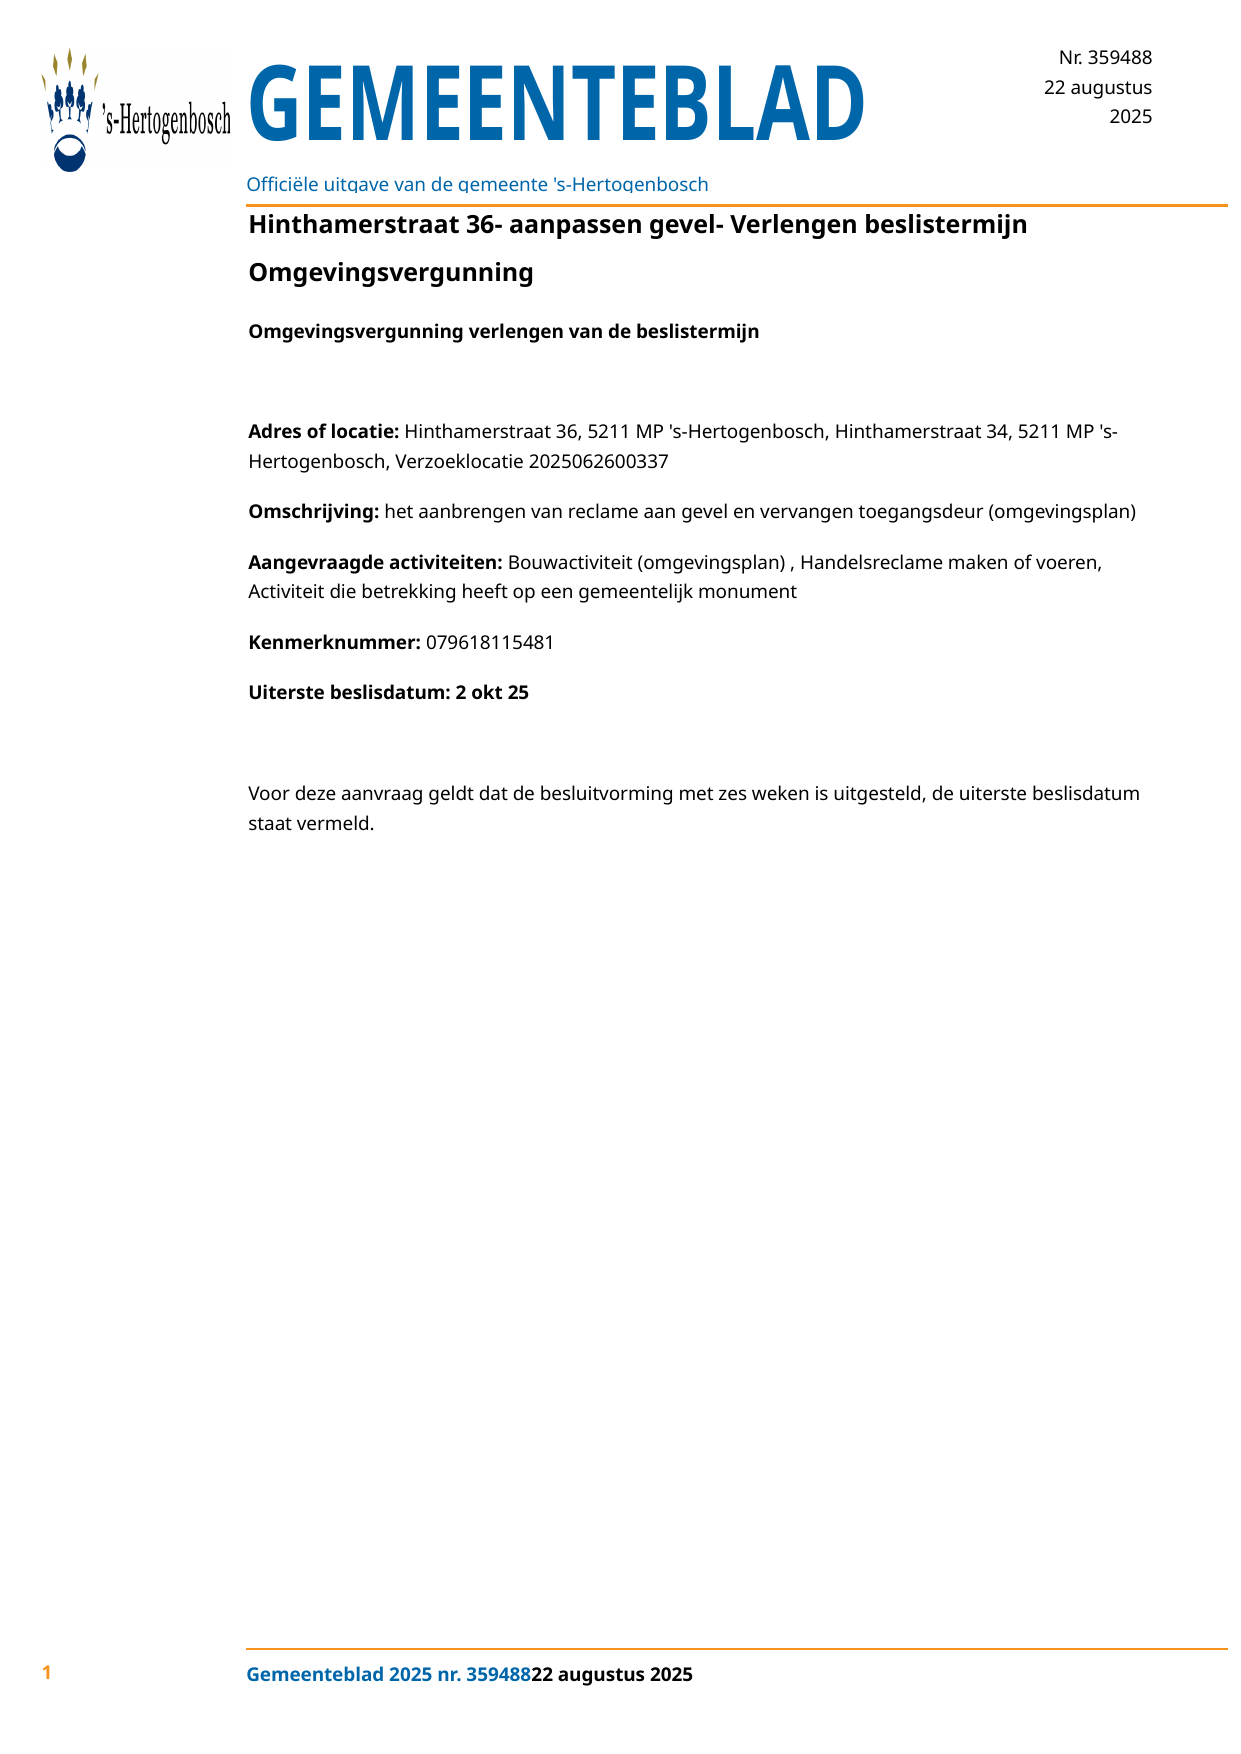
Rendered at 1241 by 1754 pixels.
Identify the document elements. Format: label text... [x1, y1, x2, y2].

text Omschrijving: het aanbrengen van reclame aan gevel en vervangen toegangsdeur (omgevingsplan) [248, 499, 1152, 524]
text Omgevingsvergunning verlengen van de beslistermijn [248, 318, 1152, 344]
text Adres of locatie: Hinthamerstraat 36, 5211 MP 's-Hertogenbosch, Hinthamerstraat 34, 5211 MP 's-Hertogenbosch, Verzoeklocatie 2025062600337 [248, 419, 1152, 474]
text Uiterste beslisdatum: 2 okt 25 [248, 679, 1152, 705]
text Kenmerknummer: 079618115481 [248, 629, 1152, 655]
text Hinthamerstraat 36- aanpassen gevel- Verlengen beslistermijn Omgevingsvergunning [248, 207, 1152, 288]
picture [41, 47, 231, 172]
text Voor deze aanvraag geldt dat de besluitvorming met zes weken is uitgesteld, de uiterste beslisdatum staat vermeld. [248, 780, 1152, 836]
text Aangevraagde activiteiten: Bouwactiviteit (omgevingsplan) , Handelsreclame maken of voeren, Activiteit die betrekking heeft op een gemeentelijk monument [248, 549, 1152, 604]
